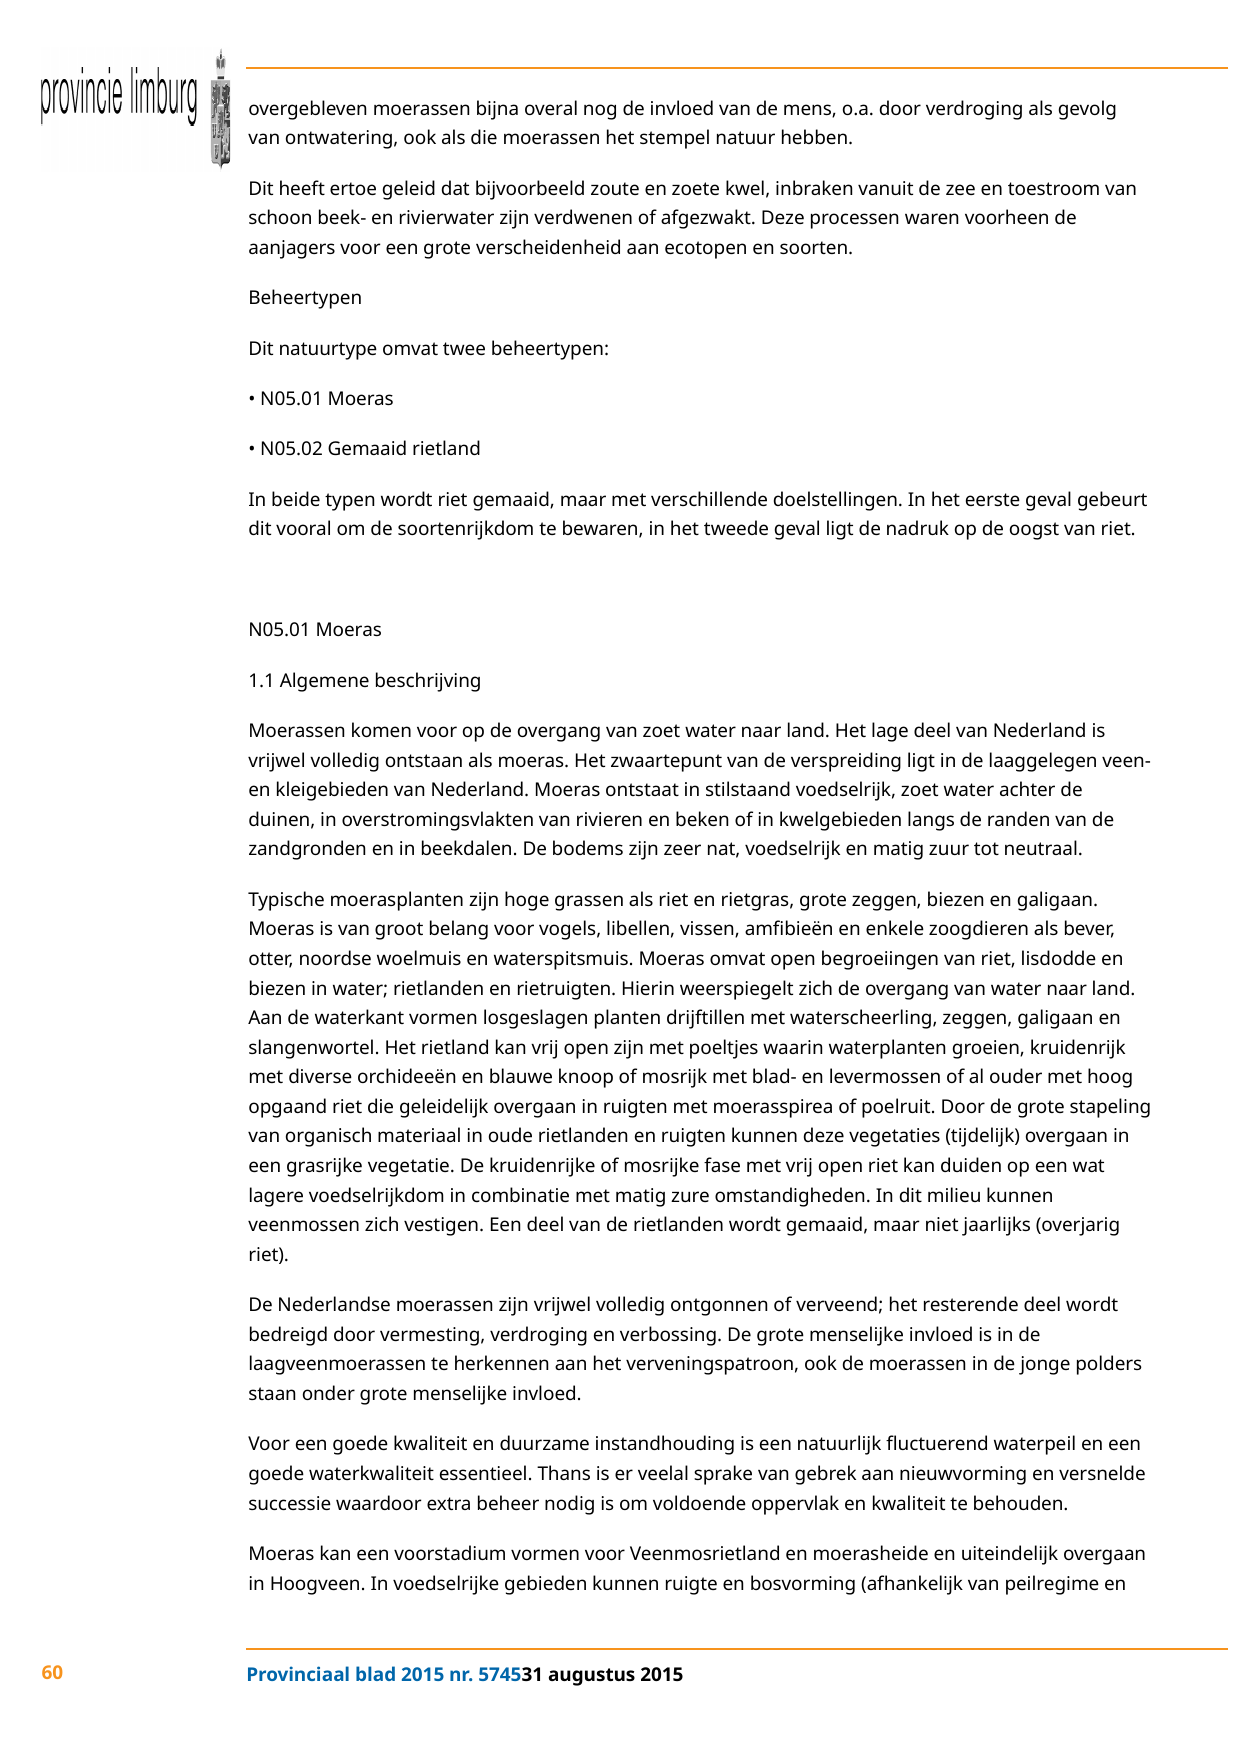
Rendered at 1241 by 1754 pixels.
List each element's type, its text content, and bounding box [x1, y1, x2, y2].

text overgebleven moerassen bijna overal nog de invloed van de mens, o.a. door verdroging als gevolg van ontwatering, ook als die moerassen het stempel natuur hebben. [248, 95, 1152, 150]
text N05.01 Moeras [248, 616, 1152, 642]
text Beheertypen [248, 284, 1152, 310]
text Typische moerasplanten zijn hoge grassen als riet en rietgras, grote zeggen, biezen en galigaan. Moeras is van groot belang voor vogels, libellen, vissen, amfibieën en enkele zoogdieren als bever, otter, noordse woelmuis en waterspitsmuis. Moeras omvat open begroeiingen van riet, lisdodde en biezen in water; rietlanden en rietruigten. Hierin weerspiegelt zich de overgang van water naar land. Aan de waterkant vormen losgeslagen planten drijftillen met waterscheerling, zeggen, galigaan en slangenwortel. Het rietland kan vrij open zijn met poeltjes waarin waterplanten groeien, kruidenrijk met diverse orchideeën en blauwe knoop of mosrijk met blad- en levermossen of al ouder met hoog opgaand riet die geleidelijk overgaan in ruigten met moerasspirea of poelruit. Door de grote stapeling van organisch materiaal in oude rietlanden en ruigten kunnen deze vegetaties (tijdelijk) overgaan in een grasrijke vegetatie. De kruidenrijke of mosrijke fase met vrij open riet kan duiden op een wat lagere voedselrijkdom in combinatie met matig zure omstandigheden. In dit milieu kunnen veenmossen zich vestigen. Een deel van de rietlanden wordt gemaaid, maar niet jaarlijks (overjarig riet). [248, 886, 1152, 1267]
text Moeras kan een voorstadium vormen voor Veenmosrietland en moerasheide en uiteindelijk overgaan in Hoogveen. In voedselrijke gebieden kunnen ruigte en bosvorming (afhankelijk van peilregime en [248, 1540, 1152, 1596]
text • N05.01 Moeras [248, 385, 1152, 411]
text 1.1 Algemene beschrijving [248, 667, 1152, 693]
text Dit natuurtype omvat twee beheertypen: [248, 335, 1152, 361]
picture [41, 47, 231, 172]
text • N05.02 Gemaaid rietland [248, 436, 1152, 461]
text Voor een goede kwaliteit en duurzame instandhouding is een natuurlijk fluctuerend waterpeil en een goede waterkwaliteit essentieel. Thans is er veelal sprake van gebrek aan nieuwvorming en versnelde successie waardoor extra beheer nodig is om voldoende oppervlak en kwaliteit te behouden. [248, 1431, 1152, 1516]
text Moerassen komen voor op de overgang van zoet water naar land. Het lage deel van Nederland is vrijwel volledig ontstaan als moeras. Het zwaartepunt van de verspreiding ligt in de laaggelegen veen- en kleigebieden van Nederland. Moeras ontstaat in stilstaand voedselrijk, zoet water achter de duinen, in overstromingsvlakten van rivieren en beken of in kwelgebieden langs de randen van de zandgronden en in beekdalen. De bodems zijn zeer nat, voedselrijk en matig zuur tot neutraal. [248, 717, 1152, 861]
text De Nederlandse moerassen zijn vrijwel volledig ontgonnen of verveend; het resterende deel wordt bedreigd door vermesting, verdroging en verbossing. De grote menselijke invloed is in de laagveenmoerassen te herkennen aan het verveningspatroon, ook de moerassen in de jonge polders staan onder grote menselijke invloed. [248, 1291, 1152, 1406]
text Dit heeft ertoe geleid dat bijvoorbeeld zoute en zoete kwel, inbraken vanuit de zee en toestroom van schoon beek- en rivierwater zijn verdwenen of afgezwakt. Deze processen waren voorheen de aanjagers voor een grote verscheidenheid aan ecotopen en soorten. [248, 175, 1152, 260]
text In beide typen wordt riet gemaaid, maar met verschillende doelstellingen. In het eerste geval gebeurt dit vooral om de soortenrijkdom te bewaren, in het tweede geval ligt de nadruk op de oogst van riet. [248, 486, 1152, 541]
